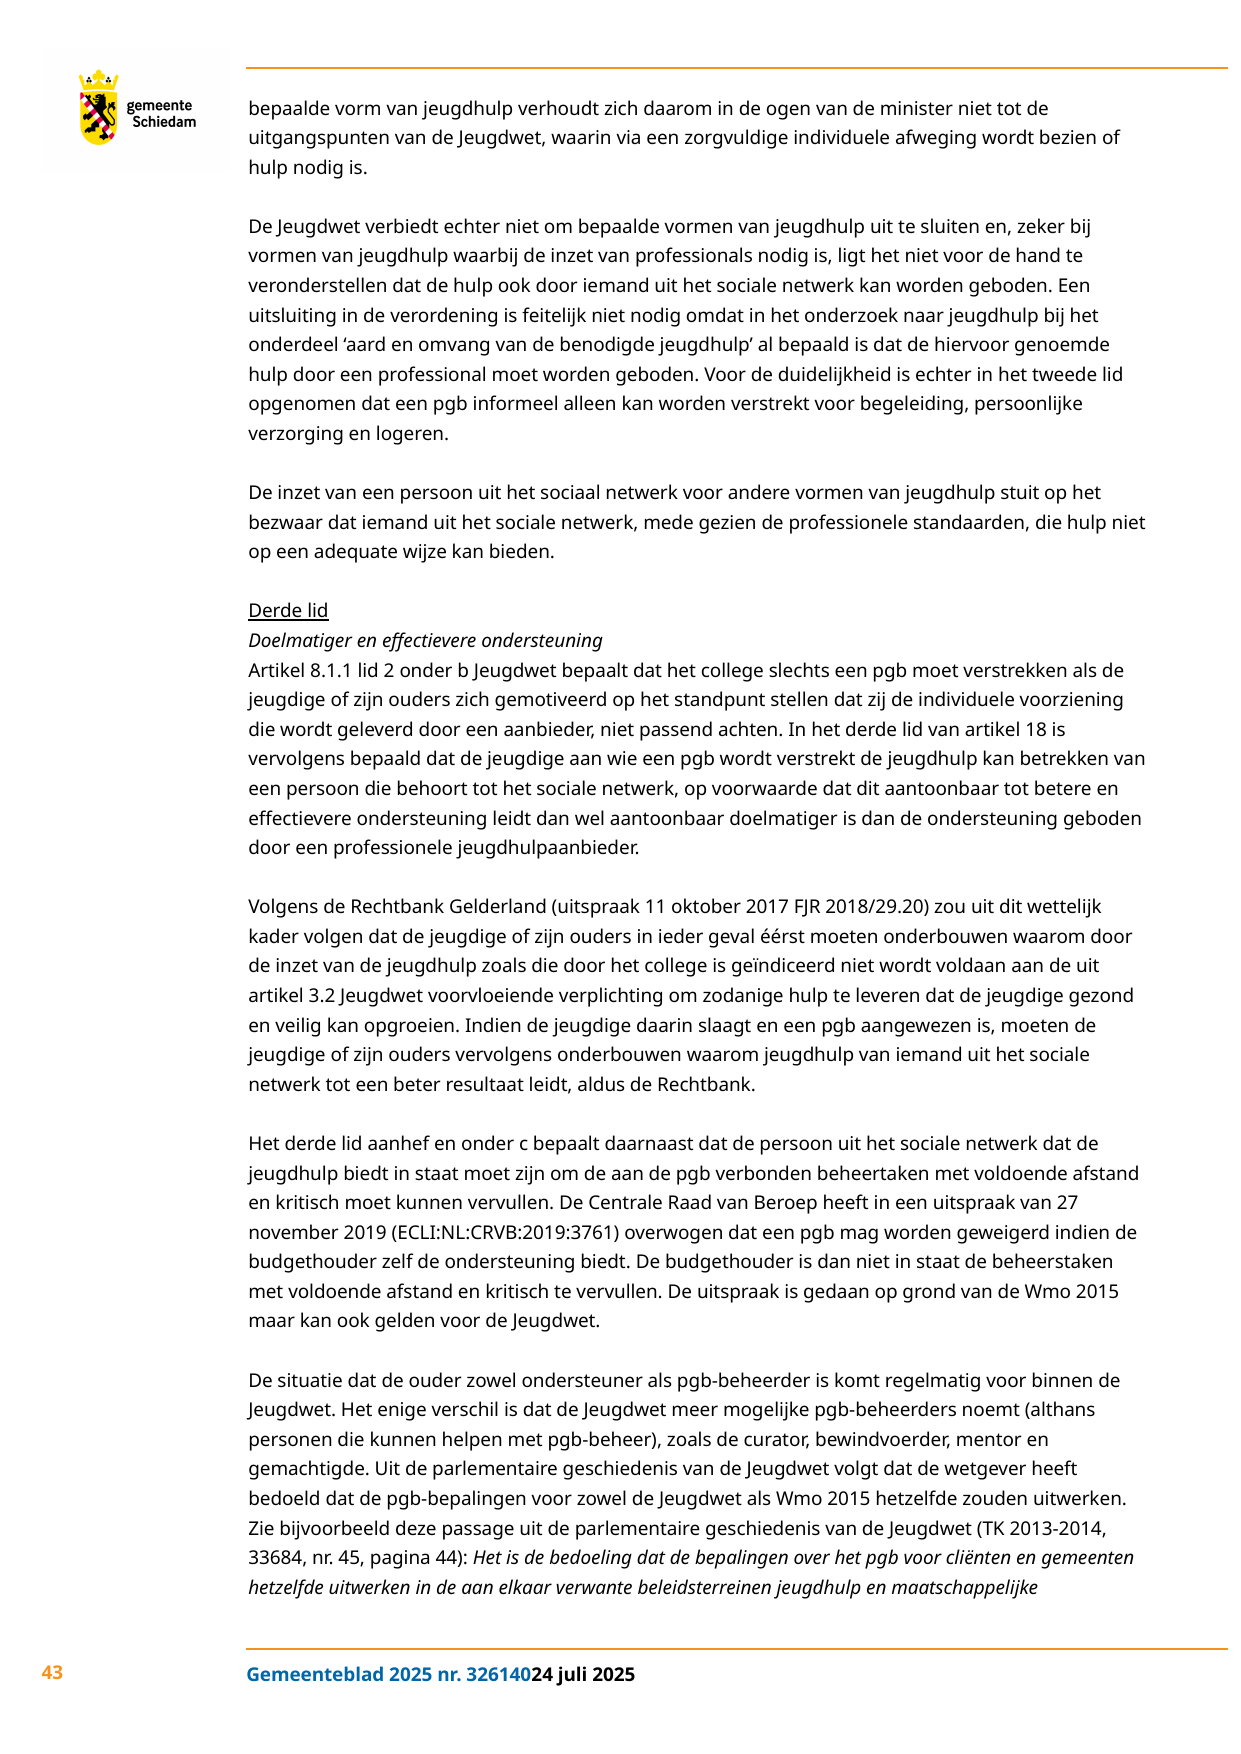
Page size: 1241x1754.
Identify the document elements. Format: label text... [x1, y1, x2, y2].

text Artikel 8.1.1 lid 2 onder b Jeugdwet bepaalt dat het college slechts een pgb moet verstrekken als de jeugdige of zijn ouders zich gemotiveerd op het standpunt stellen dat zij de individuele voorziening die wordt geleverd door een aanbieder, niet passend achten. In het derde lid van artikel 18 is vervolgens bepaald dat de jeugdige aan wie een pgb wordt verstrekt de jeugdhulp kan betrekken van een persoon die behoort tot het sociale netwerk, op voorwaarde dat dit aantoonbaar tot betere en effectievere ondersteuning leidt dan wel aantoonbaar doelmatiger is dan de ondersteuning geboden door een professionele jeugdhulpaanbieder. [248, 657, 1152, 860]
text Derde lid [248, 598, 1152, 623]
text Doelmatiger en effectievere ondersteuning [248, 627, 1152, 653]
text De Jeugdwet verbiedt echter niet om bepaalde vormen van jeugdhulp uit te sluiten en, zeker bij vormen van jeugdhulp waarbij de inzet van professionals nodig is, ligt het niet voor de hand te veronderstellen dat de hulp ook door iemand uit het sociale netwerk kan worden geboden. Een uitsluiting in de verordening is feitelijk niet nodig omdat in het onderzoek naar jeugdhulp bij het onderdeel ‘aard en omvang van de benodigde jeugdhulp’ al bepaald is dat de hiervoor genoemde hulp door een professional moet worden geboden. Voor de duidelijkheid is echter in het tweede lid opgenomen dat een pgb informeel alleen kan worden verstrekt voor begeleiding, persoonlijke verzorging en logeren. [248, 213, 1152, 446]
text Het derde lid aanhef en onder c bepaalt daarnaast dat de persoon uit het sociale netwerk dat de jeugdhulp biedt in staat moet zijn om de aan de pgb verbonden beheertaken met voldoende afstand en kritisch moet kunnen vervullen. De Centrale Raad van Beroep heeft in een uitspraak van 27 november 2019 (ECLI:NL:CRVB:2019:3761) overwogen dat een pgb mag worden geweigerd indien de budgethouder zelf de ondersteuning biedt. De budgethouder is dan niet in staat de beheerstaken met voldoende afstand en kritisch te vervullen. De uitspraak is gedaan op grond van de Wmo 2015 maar kan ook gelden voor de Jeugdwet. [248, 1130, 1152, 1333]
text De situatie dat de ouder zowel ondersteuner als pgb-beheerder is komt regelmatig voor binnen de Jeugdwet. Het enige verschil is dat de Jeugdwet meer mogelijke pgb-beheerders noemt (althans personen die kunnen helpen met pgb-beheer), zoals de curator, bewindvoerder, mentor en gemachtigde. Uit de parlementaire geschiedenis van de Jeugdwet volgt dat de wetgever heeft bedoeld dat de pgb-bepalingen voor zowel de Jeugdwet als Wmo 2015 hetzelfde zouden uitwerken. Zie bijvoorbeeld deze passage uit de parlementaire geschiedenis van de Jeugdwet (TK 2013-2014, 33684, nr. 45, pagina 44): Het is de bedoeling dat de bepalingen over het pgb voor cliënten en gemeenten hetzelfde uitwerken in de aan elkaar verwante beleidsterreinen jeugdhulp en maatschappelijke [248, 1367, 1152, 1600]
text bepaalde vorm van jeugdhulp verhoudt zich daarom in de ogen van de minister niet tot de uitgangspunten van de Jeugdwet, waarin via een zorgvuldige individuele afweging wordt bezien of hulp nodig is. [248, 95, 1152, 180]
picture [41, 47, 231, 172]
text De inzet van een persoon uit het sociaal netwerk voor andere vormen van jeugdhulp stuit op het bezwaar dat iemand uit het sociale netwerk, mede gezien de professionele standaarden, die hulp niet op een adequate wijze kan bieden. [248, 479, 1152, 564]
text Volgens de Rechtbank Gelderland (uitspraak 11 oktober 2017 FJR 2018/29.20) zou uit dit wettelijk kader volgen dat de jeugdige of zijn ouders in ieder geval éérst moeten onderbouwen waarom door de inzet van de jeugdhulp zoals die door het college is geïndiceerd niet wordt voldaan aan de uit artikel 3.2 Jeugdwet voorvloeiende verplichting om zodanige hulp te leveren dat de jeugdige gezond en veilig kan opgroeien. Indien de jeugdige daarin slaagt en een pgb aangewezen is, moeten de jeugdige of zijn ouders vervolgens onderbouwen waarom jeugdhulp van iemand uit het sociale netwerk tot een beter resultaat leidt, aldus de Rechtbank. [248, 893, 1152, 1097]
